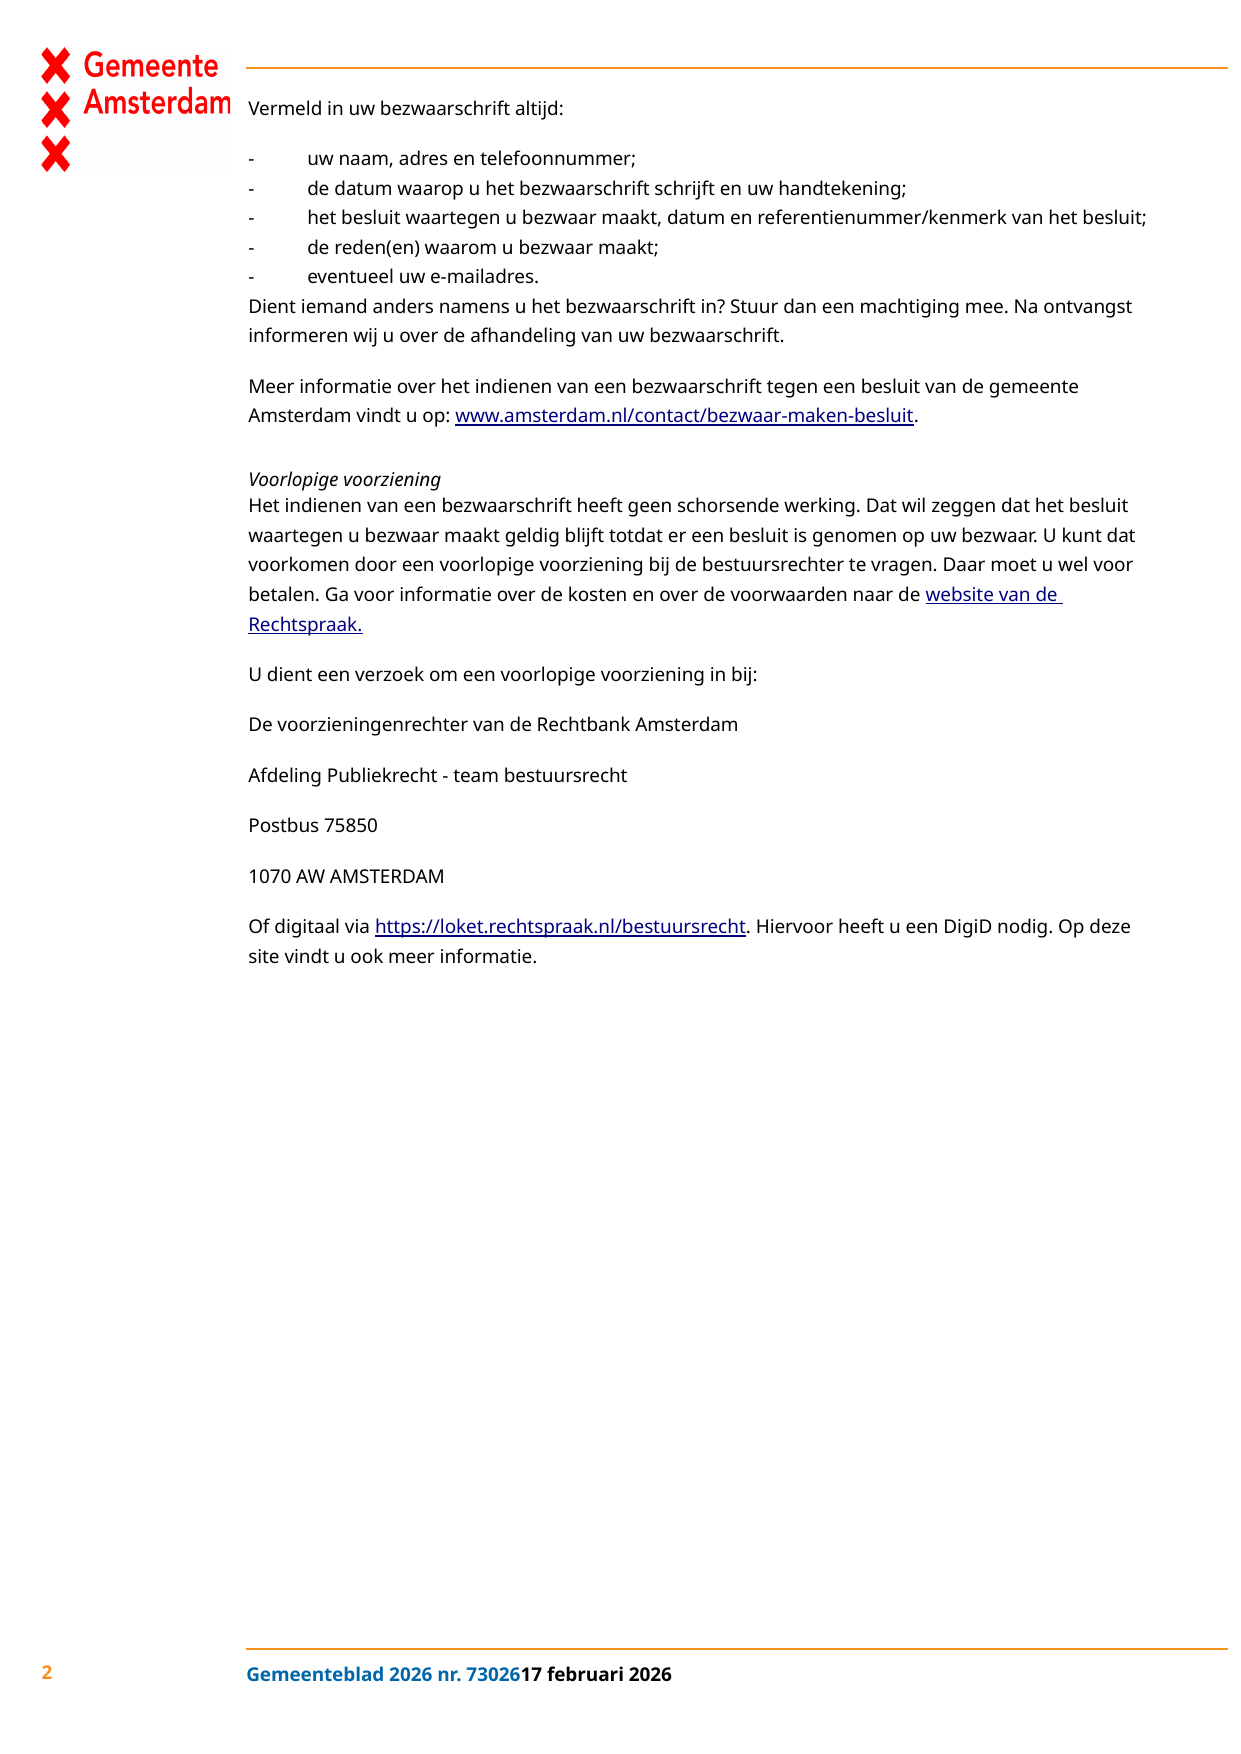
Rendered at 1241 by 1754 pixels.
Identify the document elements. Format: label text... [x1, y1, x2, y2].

text Meer informatie over het indienen van een bezwaarschrift tegen een besluit van de gemeente Amsterdam vindt u op: www.amsterdam.nl/contact/bezwaar-maken-besluit. [248, 373, 1152, 428]
list uw naam, adres en telefoonnummer; [248, 145, 1152, 171]
text Vermeld in uw bezwaarschrift altijd: [248, 95, 1152, 121]
text De voorzieningenrechter van de Rechtbank Amsterdam [248, 712, 1152, 737]
text U dient een verzoek om een voorlopige voorziening in bij: [248, 661, 1152, 687]
list het besluit waartegen u bezwaar maakt, datum en referentienummer/kenmerk van het besluit; [248, 204, 1152, 230]
text Dient iemand anders namens u het bezwaarschrift in? Stuur dan een machtiging mee. Na ontvangst informeren wij u over de afhandeling van uw bezwaarschrift. [248, 293, 1152, 348]
list de reden(en) waarom u bezwaar maakt; [248, 234, 1152, 260]
text 1070 AW AMSTERDAM [248, 863, 1152, 888]
text Voorlopige voorziening [248, 467, 1152, 492]
text Afdeling Publiekrecht - team bestuursrecht [248, 762, 1152, 788]
text Of digitaal via https://loket.rechtspraak.nl/bestuursrecht. Hiervoor heeft u een DigiD nodig. Op deze site vindt u ook meer informatie. [248, 913, 1152, 968]
text Postbus 75850 [248, 812, 1152, 838]
text Het indienen van een bezwaarschrift heeft geen schorsende werking. Dat wil zeggen dat het besluit waartegen u bezwaar maakt geldig blijft totdat er een besluit is genomen op uw bezwaar. U kunt dat voorkomen door een voorlopige voorziening bij de bestuursrechter te vragen. Daar moet u wel voor betalen. Ga voor informatie over de kosten en over de voorwaarden naar de website van de Rechtspraak. [248, 492, 1152, 636]
list eventueel uw e-mailadres. [248, 263, 1152, 289]
picture [41, 47, 231, 172]
list de datum waarop u het bezwaarschrift schrijft en uw handtekening; [248, 175, 1152, 201]
